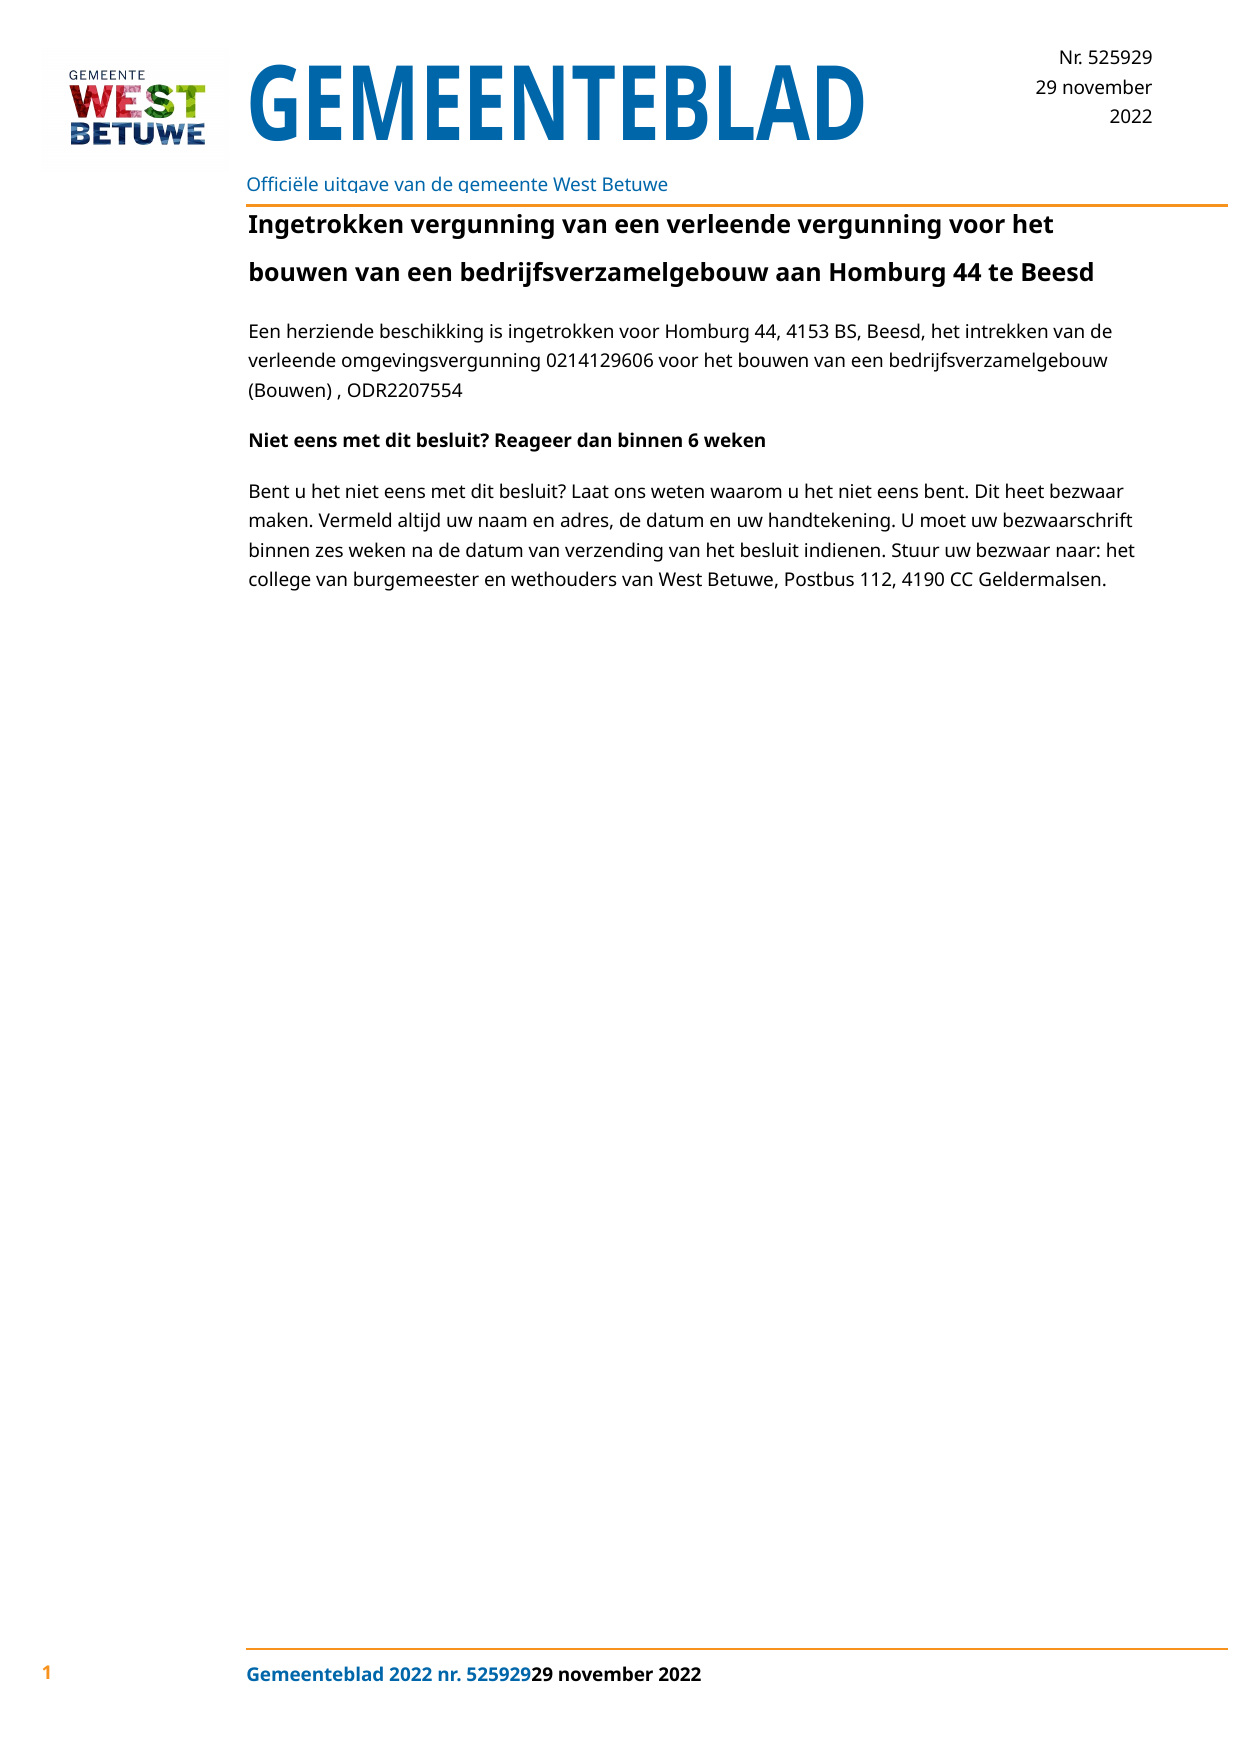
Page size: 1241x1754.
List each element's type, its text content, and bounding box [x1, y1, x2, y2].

text Niet eens met dit besluit? Reageer dan binnen 6 weken [248, 427, 1152, 453]
text Bent u het niet eens met dit besluit? Laat ons weten waarom u het niet eens bent. Dit heet bezwaar maken. Vermeld altijd uw naam en adres, de datum en uw handtekening. U moet uw bezwaarschrift binnen zes weken na de datum van verzending van het besluit indienen. Stuur uw bezwaar naar: het college van burgemeester en wethouders van West Betuwe, Postbus 112, 4190 CC Geldermalsen. [248, 478, 1152, 592]
text Ingetrokken vergunning van een verleende vergunning voor het bouwen van een bedrijfsverzamelgebouw aan Homburg 44 te Beesd [248, 207, 1152, 288]
picture [41, 47, 231, 172]
text Een herziende beschikking is ingetrokken voor Homburg 44, 4153 BS, Beesd, het intrekken van de verleende omgevingsvergunning 0214129606 voor het bouwen van een bedrijfsverzamelgebouw (Bouwen) , ODR2207554 [248, 318, 1152, 403]
